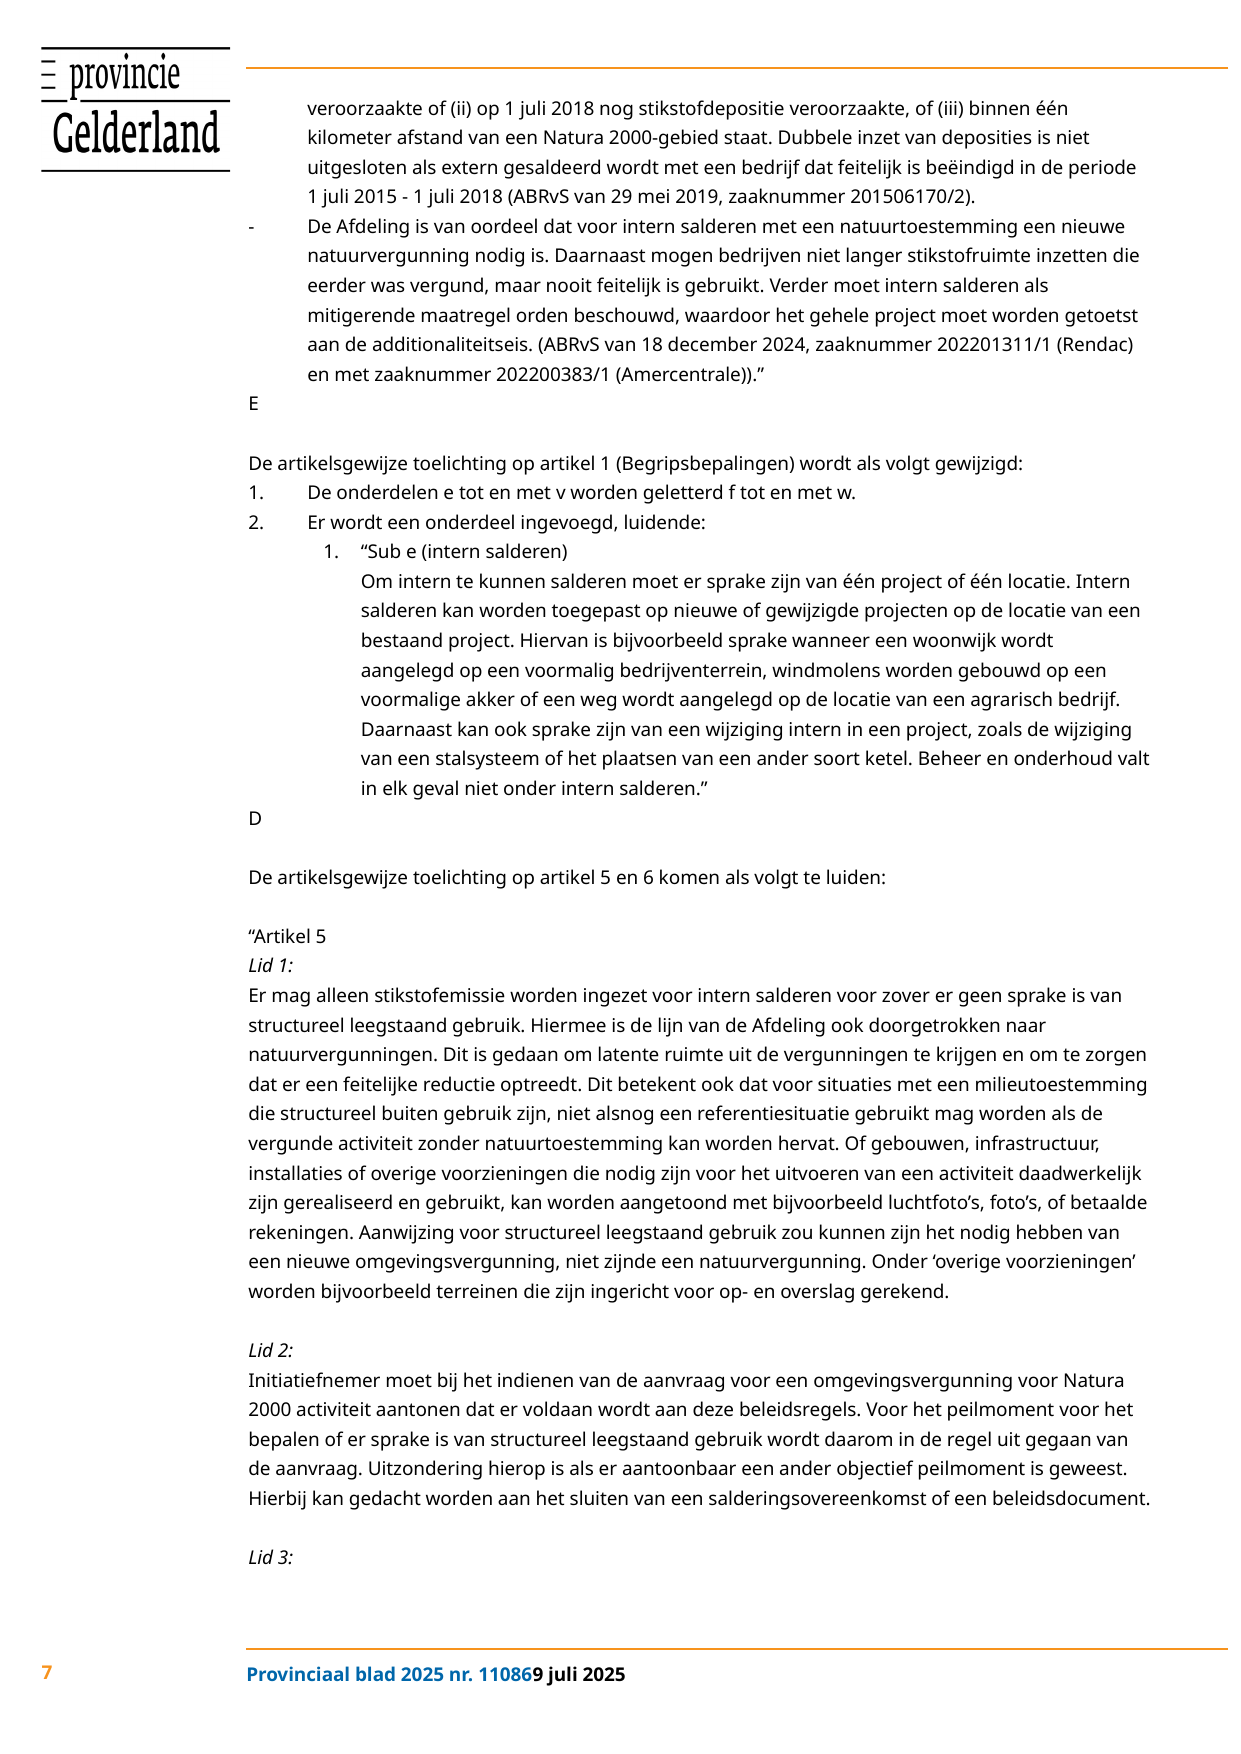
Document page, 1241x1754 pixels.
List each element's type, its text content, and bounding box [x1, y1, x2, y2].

text Initiatiefnemer moet bij het indienen van de aanvraag voor een omgevingsvergunning voor Natura 2000 activiteit aantonen dat er voldaan wordt aan deze beleidsregels. Voor het peilmoment voor het bepalen of er sprake is van structureel leegstaand gebruik wordt daarom in de regel uit gegaan van de aanvraag. Uitzondering hierop is als er aantoonbaar een ander objectief peilmoment is geweest. Hierbij kan gedacht worden aan het sluiten van een salderingsovereenkomst of een beleidsdocument. [248, 1367, 1152, 1511]
text De artikelsgewijze toelichting op artikel 1 (Begripsbepalingen) wordt als volgt gewijzigd: [248, 450, 1152, 476]
list veroorzaakte of (ii) op 1 juli 2018 nog stikstofdepositie veroorzaakte, of (iii) binnen één kilometer afstand van een Natura 2000-gebied staat. Dubbele inzet van deposities is niet uitgesloten als extern gesaldeerd wordt met een bedrijf dat feitelijk is beëindigd in de periode 1 juli 2015 - 1 juli 2018 (ABRvS van 29 mei 2019, zaaknummer 201506170/2). [248, 95, 1152, 209]
picture [41, 47, 231, 172]
text Lid 2: [248, 1337, 1152, 1363]
text E [248, 391, 1152, 416]
text De artikelsgewijze toelichting op artikel 5 en 6 komen als volgt te luiden: [248, 864, 1152, 890]
list Om intern te kunnen salderen moet er sprake zijn van één project of één locatie. Intern salderen kan worden toegepast op nieuwe of gewijzigde projecten op de locatie van een bestaand project. Hiervan is bijvoorbeeld sprake wanneer een woonwijk wordt aangelegd op een voormalig bedrijventerrein, windmolens worden gebouwd op een voormalige akker of een weg wordt aangelegd op de locatie van een agrarisch bedrijf. Daarnaast kan ook sprake zijn van een wijziging intern in een project, zoals de wijziging van een stalsysteem of het plaatsen van een ander soort ketel. Beheer en onderhoud valt in elk geval niet onder intern salderen.” [323, 568, 1152, 801]
list Er wordt een onderdeel ingevoegd, luidende: [248, 509, 1152, 535]
list “Sub e (intern salderen) [323, 538, 1152, 564]
text Lid 3: [248, 1544, 1152, 1570]
text D [248, 805, 1152, 831]
list De onderdelen e tot en met v worden geletterd f tot en met w. [248, 479, 1152, 505]
text Lid 1: [248, 953, 1152, 978]
text “Artikel 5 [248, 923, 1152, 949]
text Er mag alleen stikstofemissie worden ingezet voor intern salderen voor zover er geen sprake is van structureel leegstaand gebruik. Hiermee is de lijn van de Afdeling ook doorgetrokken naar natuurvergunningen. Dit is gedaan om latente ruimte uit de vergunningen te krijgen en om te zorgen dat er een feitelijke reductie optreedt. Dit betekent ook dat voor situaties met een milieutoestemming die structureel buiten gebruik zijn, niet alsnog een referentiesituatie gebruikt mag worden als de vergunde activiteit zonder natuurtoestemming kan worden hervat. Of gebouwen, infrastructuur, installaties of overige voorzieningen die nodig zijn voor het uitvoeren van een activiteit daadwerkelijk zijn gerealiseerd en gebruikt, kan worden aangetoond met bijvoorbeeld luchtfoto’s, foto’s, of betaalde rekeningen. Aanwijzing voor structureel leegstaand gebruik zou kunnen zijn het nodig hebben van een nieuwe omgevingsvergunning, niet zijnde een natuurvergunning. Onder ‘overige voorzieningen’ worden bijvoorbeeld terreinen die zijn ingericht voor op- en overslag gerekend. [248, 982, 1152, 1304]
list De Afdeling is van oordeel dat voor intern salderen met een natuurtoestemming een nieuwe natuurvergunning nodig is. Daarnaast mogen bedrijven niet langer stikstofruimte inzetten die eerder was vergund, maar nooit feitelijk is gebruikt. Verder moet intern salderen als mitigerende maatregel orden beschouwd, waardoor het gehele project moet worden getoetst aan de additionaliteitseis. (ABRvS van 18 december 2024, zaaknummer 202201311/1 (Rendac) en met zaaknummer 202200383/1 (Amercentrale)).” [248, 213, 1152, 387]
